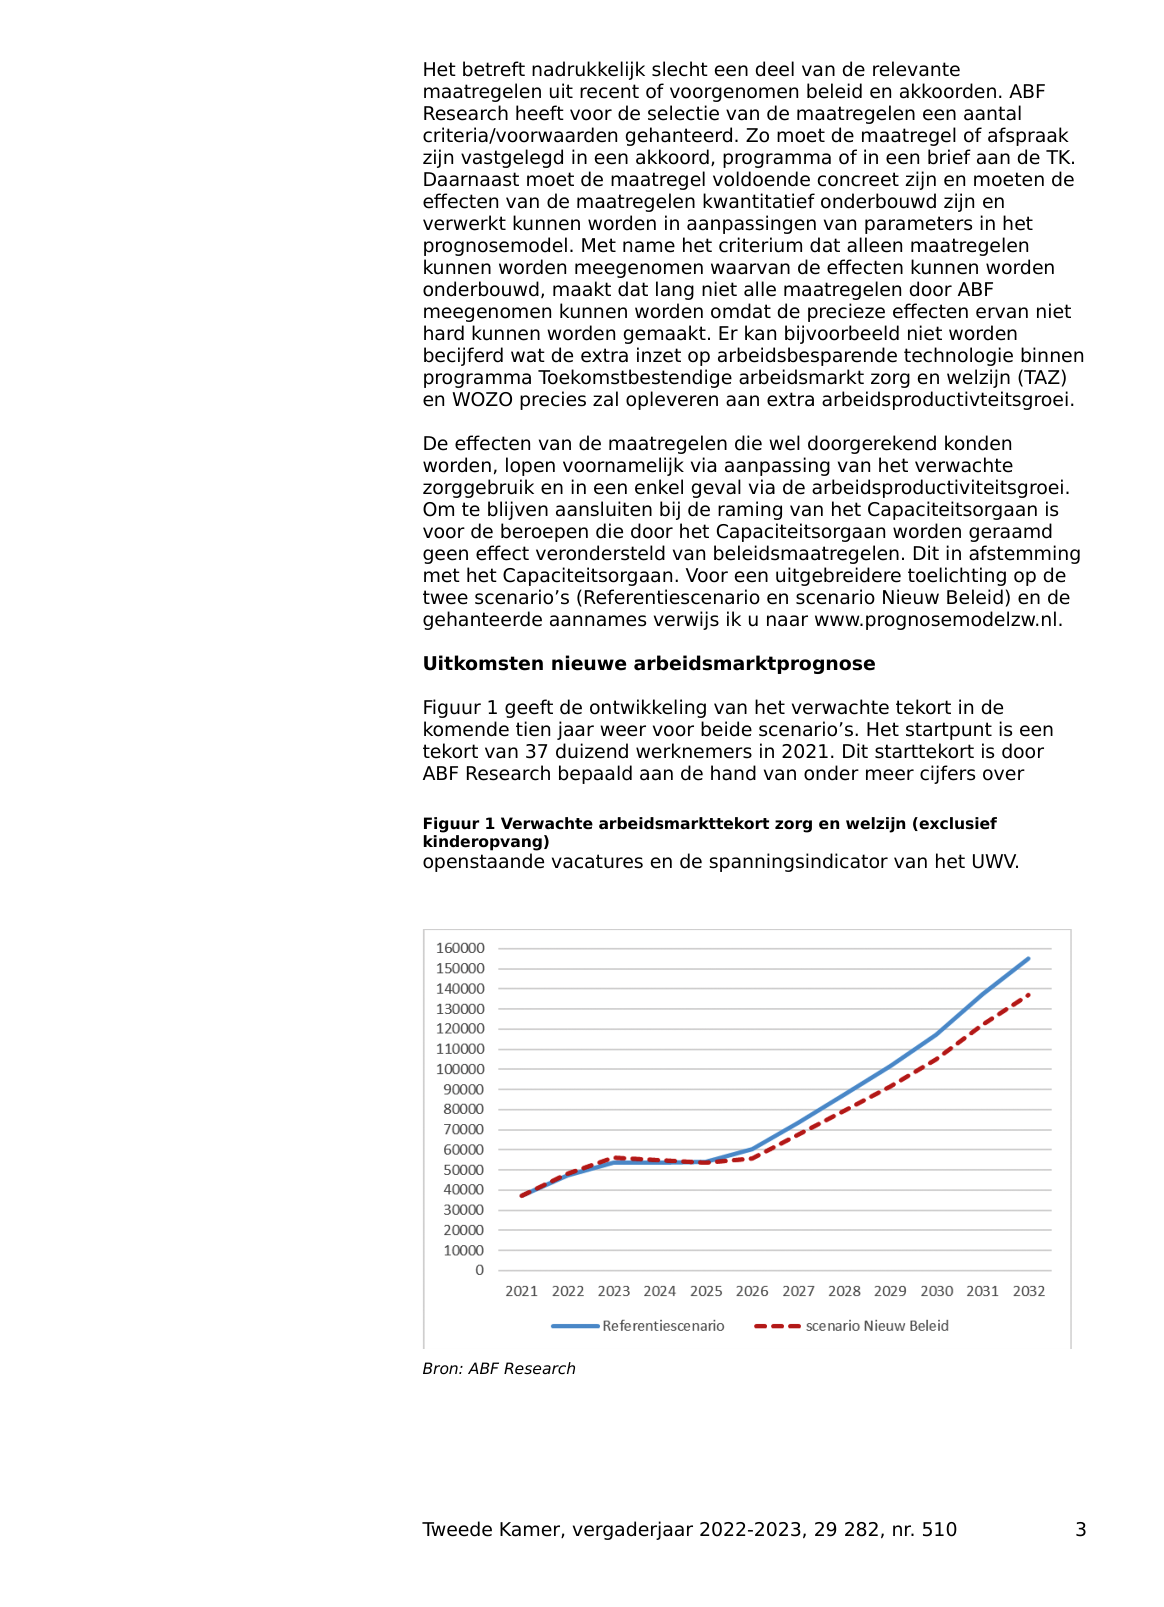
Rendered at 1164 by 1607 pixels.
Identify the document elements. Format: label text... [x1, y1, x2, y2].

text De effecten van de maatregelen die wel doorgerekend konden worden, lopen voornamelijk via aanpassing van het verwachte zorggebruik en in een enkel geval via de arbeidsproductiviteitsgroei. Om te blijven aansluiten bij de raming van het Capaciteitsorgaan is voor de beroepen die door het Capaciteitsorgaan worden geraamd geen effect verondersteld van beleidsmaatregelen. Dit in afstemming met het Capaciteitsorgaan. Voor een uitgebreidere toelichting op de twee scenario’s (Referentiescenario en scenario Nieuw Beleid) en de gehanteerde aannames verwijs ik u naar www.prognosemodelzw.nl. [422, 433, 1087, 631]
text Figuur 1 geeft de ontwikkeling van het verwachte tekort in de komende tien jaar weer voor beide scenario’s. Het startpunt is een tekort van 37 duizend werknemers in 2021. Dit starttekort is door ABF Research bepaald aan de hand van onder meer cijfers over openstaande vacatures en de spanningsindicator van het UWV. [422, 697, 1087, 873]
picture [422, 929, 1072, 1349]
text Bron: ABF Research [422, 1360, 1072, 1378]
subtitle Uitkomsten nieuwe arbeidsmarktprognose [422, 653, 1087, 675]
text Het betreft nadrukkelijk slecht een deel van de relevante maatregelen uit recent of voorgenomen beleid en akkoorden. ABF Research heeft voor de selectie van de maatregelen een aantal criteria/voorwaarden gehanteerd. Zo moet de maatregel of afspraak zijn vastgelegd in een akkoord, programma of in een brief aan de TK. Daarnaast moet de maatregel voldoende concreet zijn en moeten de effecten van de maatregelen kwantitatief onderbouwd zijn en verwerkt kunnen worden in aanpassingen van parameters in het prognosemodel. Met name het criterium dat alleen maatregelen kunnen worden meegenomen waarvan de effecten kunnen worden onderbouwd, maakt dat lang niet alle maatregelen door ABF meegenomen kunnen worden omdat de precieze effecten ervan niet hard kunnen worden gemaakt. Er kan bijvoorbeeld niet worden becijferd wat de extra inzet op arbeidsbesparende technologie binnen programma Toekomstbestendige arbeidsmarkt zorg en welzijn (TAZ) en WOZO precies zal opleveren aan extra arbeidsproductivteitsgroei. [422, 59, 1087, 411]
text Figuur 1 Verwachte arbeidsmarkttekort zorg en welzijn (exclusief kinderopvang) [422, 815, 1072, 851]
